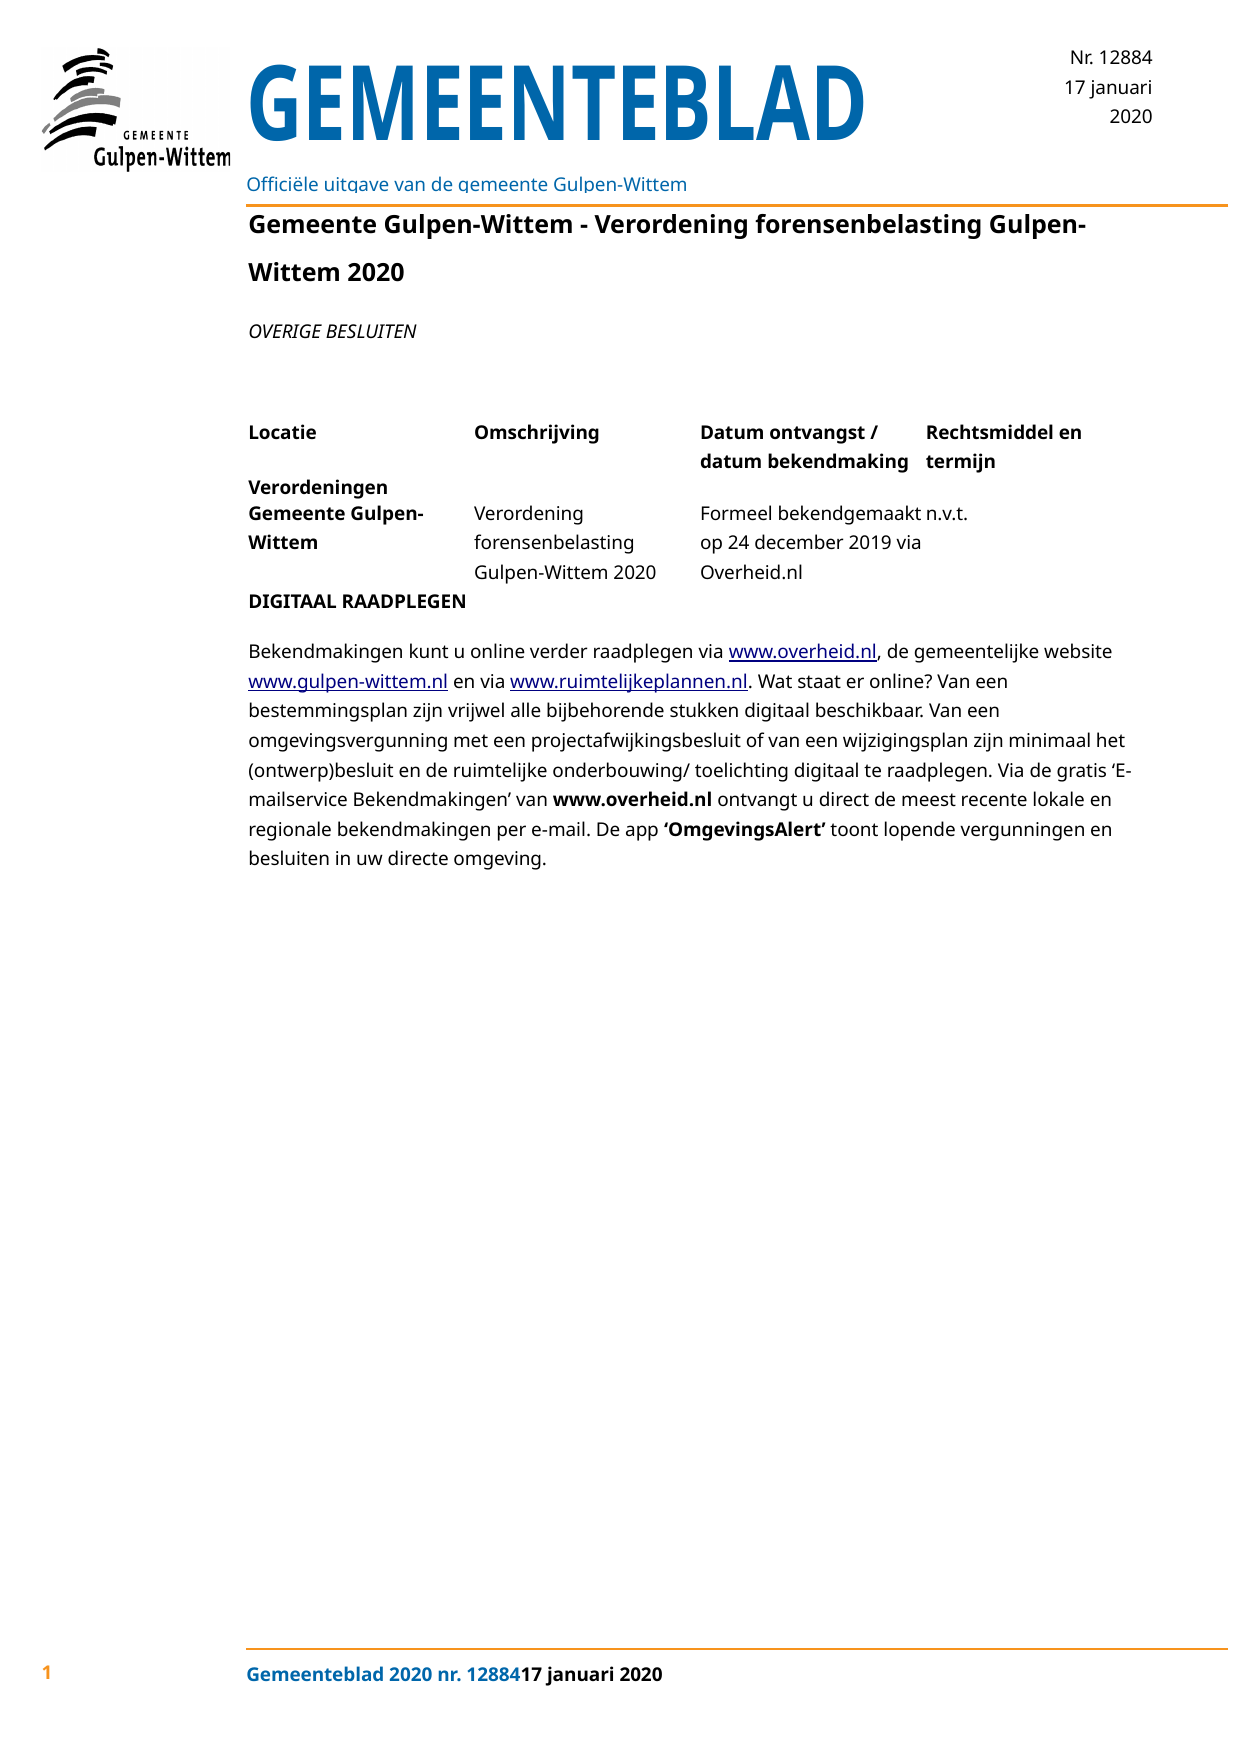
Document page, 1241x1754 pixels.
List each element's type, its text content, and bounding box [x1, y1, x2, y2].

table_header Rechtsmiddel en termijn [926, 419, 1152, 474]
picture [41, 47, 231, 172]
table_header Datum ontvangst / datum bekendmaking [700, 419, 926, 474]
table_cell Formeel bekendgemaakt op 24 december 2019 via Overheid.nl [700, 500, 926, 585]
table_cell [700, 474, 926, 500]
text Bekendmakingen kunt u online verder raadplegen via www.overheid.nl, de gemeentelijke website www.gulpen-wittem.nl en via www.ruimtelijkeplannen.nl. Wat staat er online? Van een bestemmingsplan zijn vrijwel alle bijbehorende stukken digitaal beschikbaar. Van een omgevingsvergunning met een projectafwijkingsbesluit of van een wijzigingsplan zijn minimaal het (ontwerp)besluit en de ruimtelijke onderbouwing/ toelichting digitaal te raadplegen. Via de gratis ‘E-mailservice Bekendmakingen’ van www.overheid.nl ontvangt u direct de meest recente lokale en regionale bekendmakingen per e-mail. De app ‘OmgevingsAlert’ toont lopende vergunningen en besluiten in uw directe omgeving. [248, 638, 1152, 871]
table_cell [474, 474, 700, 500]
text DIGITAAL RAADPLEGEN [248, 588, 1152, 614]
table_cell [926, 474, 1152, 500]
text Gemeente Gulpen-Wittem - Verordening forensenbelasting Gulpen-Wittem 2020 [248, 207, 1152, 288]
table_header Omschrijving [474, 419, 700, 474]
text OVERIGE BESLUITEN [248, 318, 1152, 344]
table_cell Verordeningen [248, 474, 474, 500]
table_cell Verordening forensenbelasting Gulpen-Wittem 2020 [474, 500, 700, 585]
table_cell Gemeente Gulpen-Wittem [248, 500, 474, 585]
table_cell n.v.t. [926, 500, 1152, 585]
table_header Locatie [248, 419, 474, 474]
